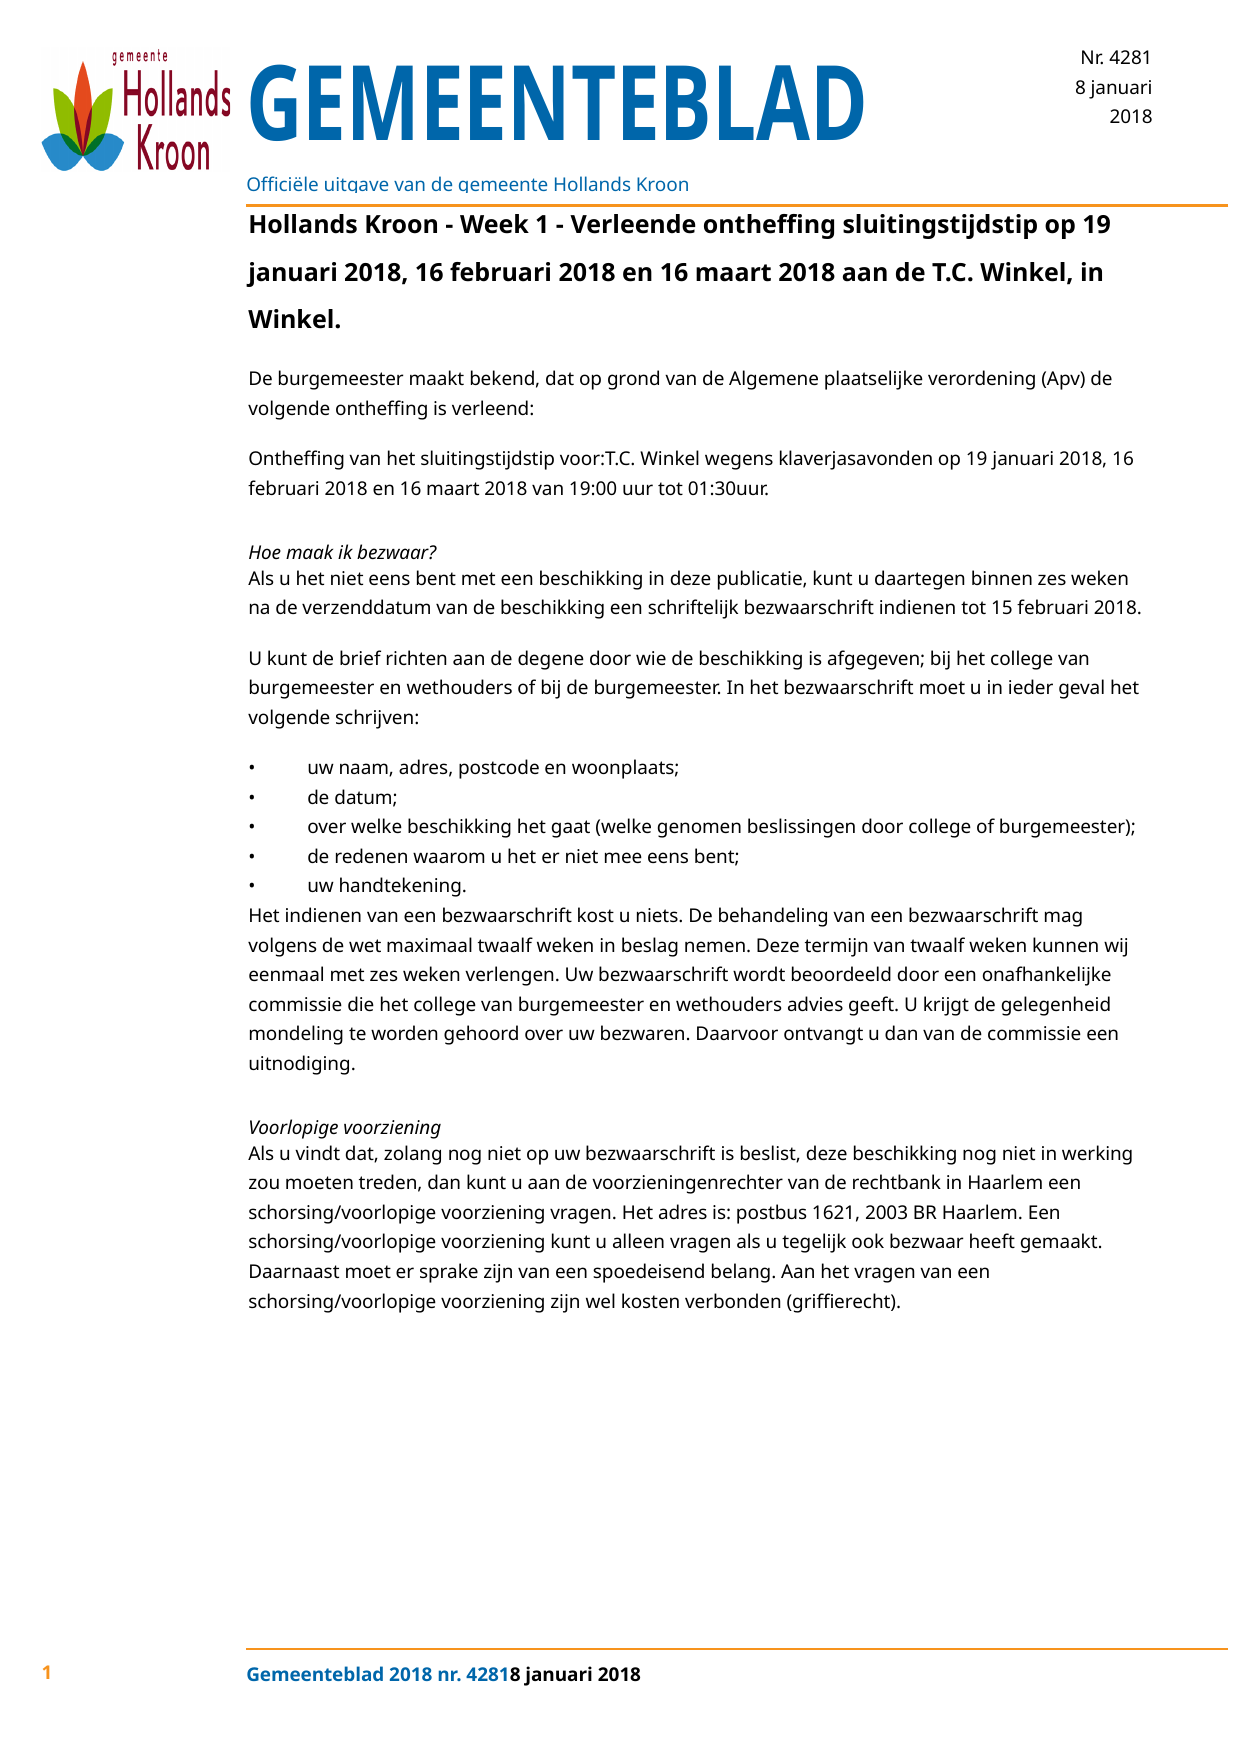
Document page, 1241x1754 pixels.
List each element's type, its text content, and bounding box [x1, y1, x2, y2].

text U kunt de brief richten aan de degene door wie de beschikking is afgegeven; bij het college van burgemeester en wethouders of bij de burgemeester. In het bezwaarschrift moet u in ieder geval het volgende schrijven: [248, 645, 1152, 730]
list de redenen waarom u het er niet mee eens bent; [248, 843, 1152, 869]
text Hollands Kroon - Week 1 - Verleende ontheffing sluitingstijdstip op 19 januari 2018, 16 februari 2018 en 16 maart 2018 aan de T.C. Winkel, in Winkel. [248, 207, 1152, 336]
list uw handtekening. [248, 873, 1152, 898]
text Als u het niet eens bent met een beschikking in deze publicatie, kunt u daartegen binnen zes weken na de verzenddatum van de beschikking een schriftelijk bezwaarschrift indienen tot 15 februari 2018. [248, 565, 1152, 620]
text De burgemeester maakt bekend, dat op grond van de Algemene plaatselijke verordening (Apv) de volgende ontheffing is verleend: [248, 366, 1152, 421]
list over welke beschikking het gaat (welke genomen beslissingen door college of burgemeester); [248, 813, 1152, 839]
text Ontheffing van het sluitingstijdstip voor:T.C. Winkel wegens klaverjasavonden op 19 januari 2018, 16 februari 2018 en 16 maart 2018 van 19:00 uur tot 01:30uur. [248, 446, 1152, 501]
list de datum; [248, 784, 1152, 810]
picture [41, 47, 231, 172]
text Hoe maak ik bezwaar? [248, 539, 1152, 565]
text Voorlopige voorziening [248, 1114, 1152, 1140]
list uw naam, adres, postcode en woonplaats; [248, 754, 1152, 780]
text Als u vindt dat, zolang nog niet op uw bezwaarschrift is beslist, deze beschikking nog niet in werking zou moeten treden, dan kunt u aan de voorzieningenrechter van de rechtbank in Haarlem een schorsing/voorlopige voorziening vragen. Het adres is: postbus 1621, 2003 BR Haarlem. Een schorsing/voorlopige voorziening kunt u alleen vragen als u tegelijk ook bezwaar heeft gemaakt. Daarnaast moet er sprake zijn van een spoedeisend belang. Aan het vragen van een schorsing/voorlopige voorziening zijn wel kosten verbonden (griffierecht). [248, 1140, 1152, 1313]
text Het indienen van een bezwaarschrift kost u niets. De behandeling van een bezwaarschrift mag volgens de wet maximaal twaalf weken in beslag nemen. Deze termijn van twaalf weken kunnen wij eenmaal met zes weken verlengen. Uw bezwaarschrift wordt beoordeeld door een onafhankelijke commissie die het college van burgemeester en wethouders advies geeft. U krijgt de gelegenheid mondeling te worden gehoord over uw bezwaren. Daarvoor ontvangt u dan van de commissie een uitnodiging. [248, 902, 1152, 1076]
